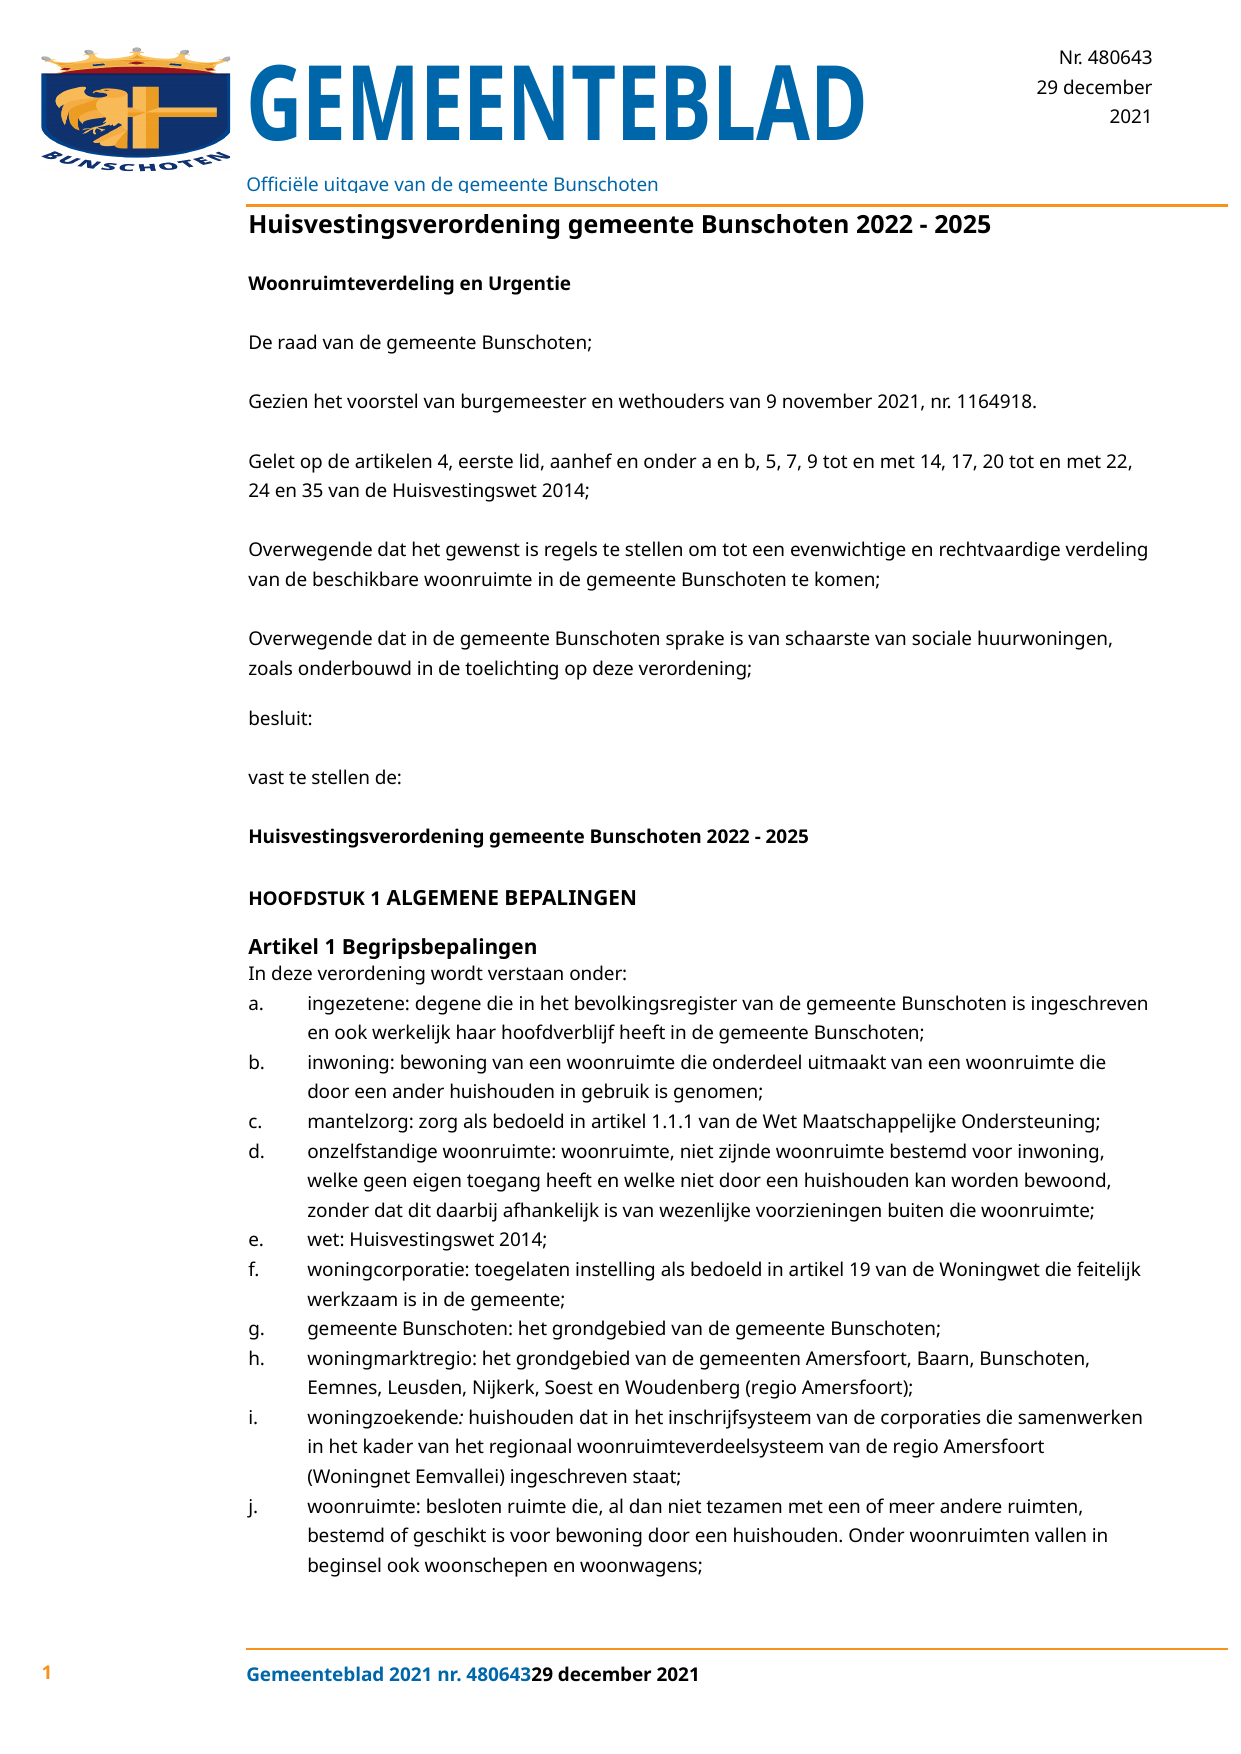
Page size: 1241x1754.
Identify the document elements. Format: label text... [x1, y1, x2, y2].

text Overwegende dat het gewenst is regels te stellen om tot een evenwichtige en rechtvaardige verdeling van de beschikbare woonruimte in de gemeente Bunschoten te komen; [248, 537, 1152, 592]
text besluit: [248, 705, 1152, 731]
list onzelfstandige woonruimte: woonruimte, niet zijnde woonruimte bestemd voor inwoning, welke geen eigen toegang heeft en welke niet door een huishouden kan worden bewoond, zonder dat dit daarbij afhankelijk is van wezenlijke voorzieningen buiten die woonruimte; [248, 1138, 1152, 1223]
list ingezetene: degene die in het bevolkingsregister van de gemeente Bunschoten is ingeschreven en ook werkelijk haar hoofdverblijf heeft in de gemeente Bunschoten; [248, 990, 1152, 1045]
list wet: Huisvestingswet 2014; [248, 1227, 1152, 1252]
list woningcorporatie: toegelaten instelling als bedoeld in artikel 19 van de Woningwet die feitelijk werkzaam is in de gemeente; [248, 1256, 1152, 1312]
list woonruimte: besloten ruimte die, al dan niet tezamen met een of meer andere ruimten, bestemd of geschikt is voor bewoning door een huishouden. Onder woonruimten vallen in beginsel ook woonschepen en woonwagens; [248, 1493, 1152, 1578]
text Woonruimteverdeling en Urgentie [248, 270, 1152, 296]
text Overwegende dat in de gemeente Bunschoten sprake is van schaarste van sociale huurwoningen, zoals onderbouwd in de toelichting op deze verordening; [248, 625, 1152, 681]
text Gezien het voorstel van burgemeester en wethouders van 9 november 2021, nr. 1164918. [248, 389, 1152, 414]
text Gelet op de artikelen 4, eerste lid, aanhef en onder a en b, 5, 7, 9 tot en met 14, 17, 20 tot en met 22, 24 en 35 van de Huisvestingswet 2014; [248, 448, 1152, 503]
text HOOFDSTUK 1 ALGEMENE BEPALINGEN [248, 883, 1152, 911]
text In deze verordening wordt verstaan onder: [248, 960, 1152, 986]
text Huisvestingsverordening gemeente Bunschoten 2022 - 2025 [248, 823, 1152, 849]
text vast te stellen de: [248, 764, 1152, 790]
list inwoning: bewoning van een woonruimte die onderdeel uitmaakt van een woonruimte die door een ander huishouden in gebruik is genomen; [248, 1049, 1152, 1104]
picture [41, 47, 231, 172]
list woningmarktregio: het grondgebied van de gemeenten Amersfoort, Baarn, Bunschoten, Eemnes, Leusden, Nijkerk, Soest en Woudenberg (regio Amersfoort); [248, 1345, 1152, 1400]
text De raad van de gemeente Bunschoten; [248, 329, 1152, 355]
list gemeente Bunschoten: het grondgebied van de gemeente Bunschoten; [248, 1315, 1152, 1341]
list woningzoekende: huishouden dat in het inschrijfsysteem van de corporaties die samenwerken in het kader van het regionaal woonruimteverdeelsysteem van de regio Amersfoort (Woningnet Eemvallei) ingeschreven staat; [248, 1404, 1152, 1489]
list mantelzorg: zorg als bedoeld in artikel 1.1.1 van de Wet Maatschappelijke Ondersteuning; [248, 1108, 1152, 1134]
text Artikel 1 Begripsbepalingen [248, 932, 1152, 960]
text Huisvestingsverordening gemeente Bunschoten 2022 - 2025 [248, 207, 1152, 241]
